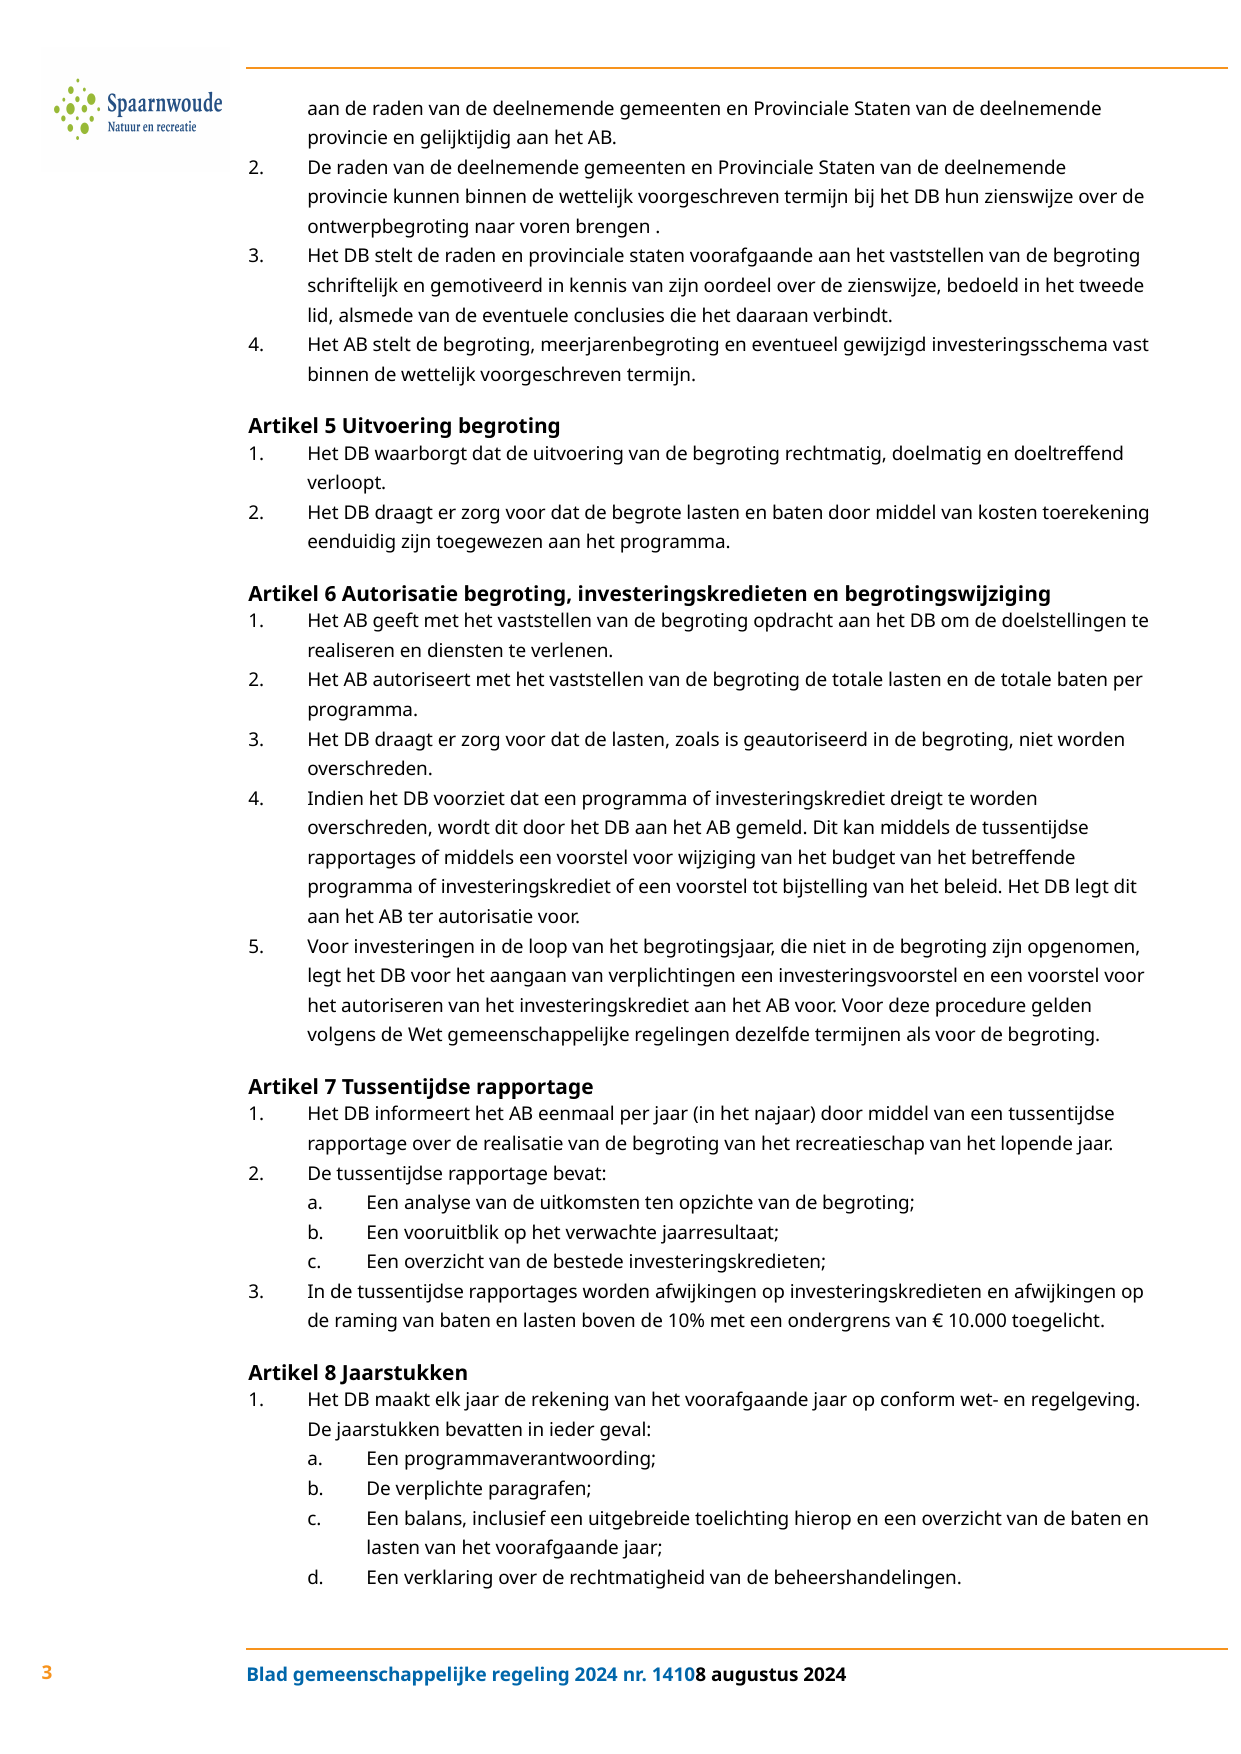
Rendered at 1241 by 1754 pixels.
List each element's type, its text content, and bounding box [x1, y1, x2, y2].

list Het DB draagt er zorg voor dat de lasten, zoals is geautoriseerd in de begroting, niet worden overschreden. [248, 726, 1152, 781]
picture [41, 47, 231, 172]
list De raden van de deelnemende gemeenten en Provinciale Staten van de deelnemende provincie kunnen binnen de wettelijk voorgeschreven termijn bij het DB hun zienswijze over de ontwerpbegroting naar voren brengen . [248, 154, 1152, 239]
list Het DB waarborgt dat de uitvoering van de begroting rechtmatig, doelmatig en doeltreffend verloopt. [248, 440, 1152, 495]
list Het AB geeft met het vaststellen van de begroting opdracht aan het DB om de doelstellingen te realiseren en diensten te verlenen. [248, 607, 1152, 663]
list Het AB autoriseert met het vaststellen van de begroting de totale lasten en de totale baten per programma. [248, 667, 1152, 722]
list Het DB informeert het AB eenmaal per jaar (in het najaar) door middel van een tussentijdse rapportage over de realisatie van de begroting van het recreatieschap van het lopende jaar. [248, 1101, 1152, 1156]
list aan de raden van de deelnemende gemeenten en Provinciale Staten van de deelnemende provincie en gelijktijdig aan het AB. [248, 95, 1152, 150]
list Een balans, inclusief een uitgebreide toelichting hierop en een overzicht van de baten en lasten van het voorafgaande jaar; [307, 1505, 1152, 1560]
text Artikel 8 Jaarstukken [248, 1358, 1152, 1386]
list Het DB stelt de raden en provinciale staten voorafgaande aan het vaststellen van de begroting schriftelijk en gemotiveerd in kennis van zijn oordeel over de zienswijze, bedoeld in het tweede lid, alsmede van de eventuele conclusies die het daaraan verbindt. [248, 243, 1152, 328]
list Een overzicht van de bestede investeringskredieten; [307, 1248, 1152, 1274]
text Artikel 7 Tussentijdse rapportage [248, 1072, 1152, 1101]
text Artikel 6 Autorisatie begroting, investeringskredieten en begrotingswijziging [248, 579, 1152, 607]
list Indien het DB voorziet dat een programma of investeringskrediet dreigt te worden overschreden, wordt dit door het DB aan het AB gemeld. Dit kan middels de tussentijdse rapportages of middels een voorstel voor wijziging van het budget van het betreffende programma of investeringskrediet of een voorstel tot bijstelling van het beleid. Het DB legt dit aan het AB ter autorisatie voor. [248, 785, 1152, 929]
list Een analyse van de uitkomsten ten opzichte van de begroting; [307, 1189, 1152, 1215]
list Een verklaring over de rechtmatigheid van de beheershandelingen. [307, 1564, 1152, 1590]
list Voor investeringen in de loop van het begrotingsjaar, die niet in de begroting zijn opgenomen, legt het DB voor het aangaan van verplichtingen een investeringsvoorstel en een voorstel voor het autoriseren van het investeringskrediet aan het AB voor. Voor deze procedure gelden volgens de Wet gemeenschappelijke regelingen dezelfde termijnen als voor de begroting. [248, 933, 1152, 1047]
list Het DB maakt elk jaar de rekening van het voorafgaande jaar op conform wet- en regelgeving. De jaarstukken bevatten in ieder geval: [248, 1386, 1152, 1442]
list Een programmaverantwoording; [307, 1446, 1152, 1471]
list In de tussentijdse rapportages worden afwijkingen op investeringskredieten en afwijkingen op de raming van baten en lasten boven de 10% met een ondergrens van € 10.000 toegelicht. [248, 1278, 1152, 1333]
text Artikel 5 Uitvoering begroting [248, 411, 1152, 440]
list De verplichte paragrafen; [307, 1475, 1152, 1501]
list Het AB stelt de begroting, meerjarenbegroting en eventueel gewijzigd investeringsschema vast binnen de wettelijk voorgeschreven termijn. [248, 331, 1152, 387]
list Het DB draagt er zorg voor dat de begrote lasten en baten door middel van kosten toerekening eenduidig zijn toegewezen aan het programma. [248, 499, 1152, 554]
list Een vooruitblik op het verwachte jaarresultaat; [307, 1219, 1152, 1244]
list De tussentijdse rapportage bevat: [248, 1160, 1152, 1185]
